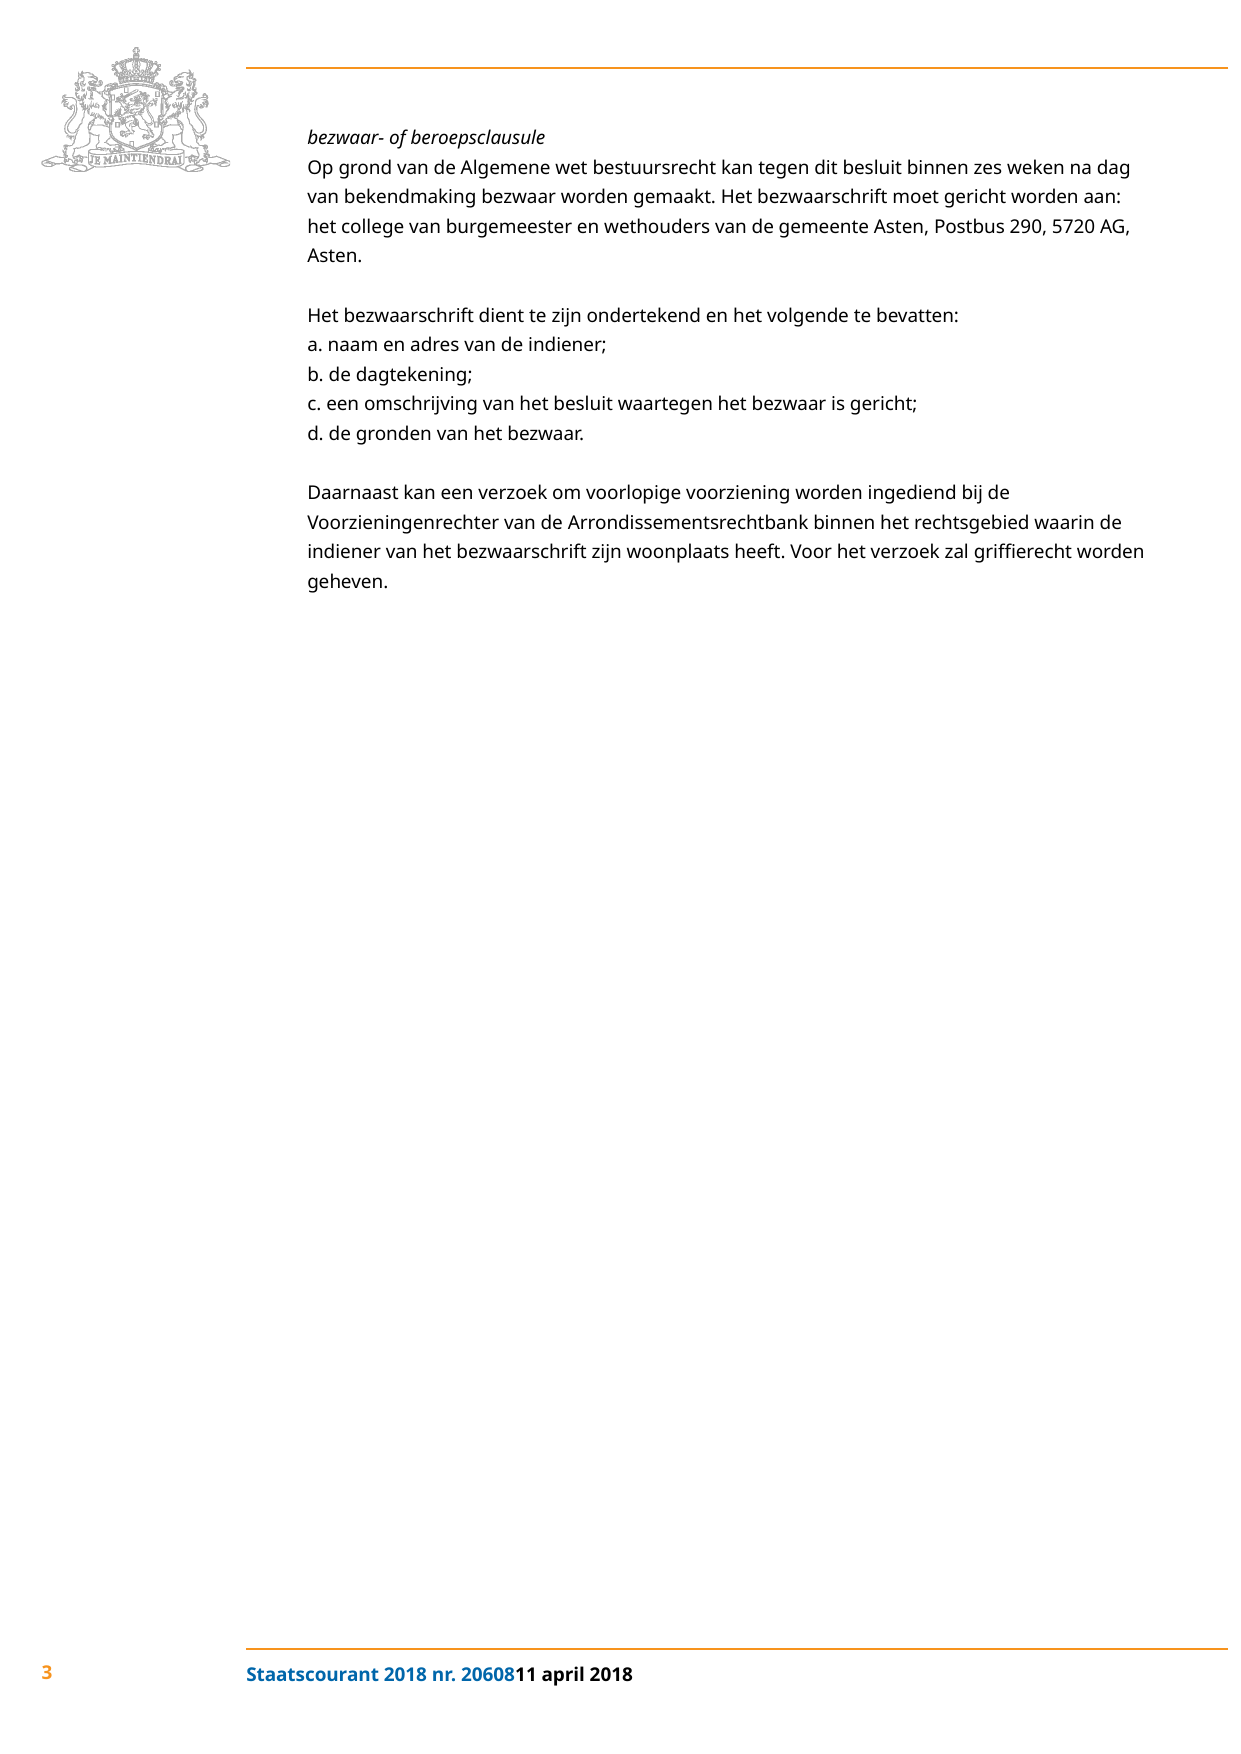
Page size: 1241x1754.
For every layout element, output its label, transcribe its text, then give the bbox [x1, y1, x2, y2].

list a. naam en adres van de indiener; [248, 331, 1152, 357]
list d. de gronden van het bezwaar. [248, 420, 1152, 446]
list Daarnaast kan een verzoek om voorlopige voorziening worden ingediend bij de Voorzieningenrechter van de Arrondissementsrechtbank binnen het rechtsgebied waarin de indiener van het bezwaarschrift zijn woonplaats heeft. Voor het verzoek zal griffierecht worden geheven. [248, 479, 1152, 594]
list Het bezwaarschrift dient te zijn ondertekend en het volgende te bevatten: [248, 302, 1152, 328]
list c. een omschrijving van het besluit waartegen het bezwaar is gericht; [248, 391, 1152, 416]
picture [41, 47, 231, 172]
list b. de dagtekening; [248, 361, 1152, 387]
list Op grond van de Algemene wet bestuursrecht kan tegen dit besluit binnen zes weken na dag van bekendmaking bezwaar worden gemaakt. Het bezwaarschrift moet gericht worden aan: het college van burgemeester en wethouders van de gemeente Asten, Postbus 290, 5720 AG, Asten. [248, 154, 1152, 268]
list bezwaar- of beroepsclausule [248, 124, 1152, 150]
